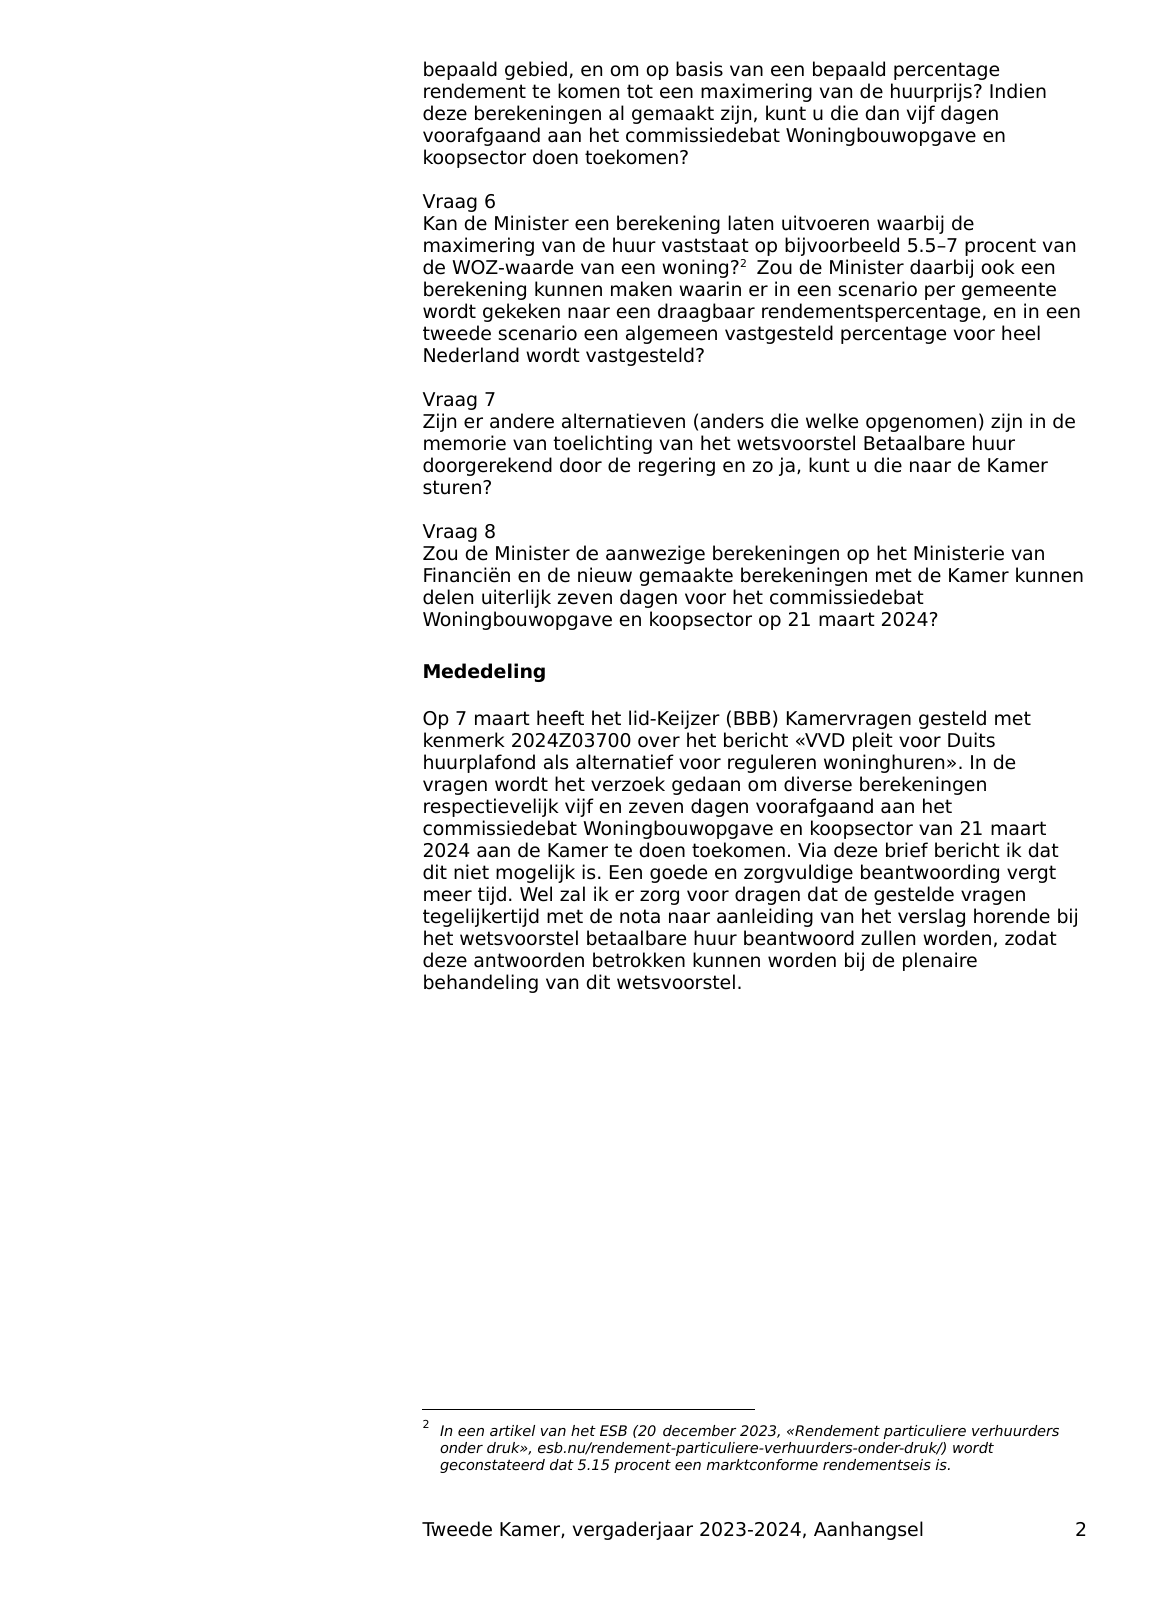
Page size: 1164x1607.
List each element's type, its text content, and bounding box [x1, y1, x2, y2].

text Zijn er andere alternatieven (anders die welke opgenomen) zijn in de memorie van toelichting van het wetsvoorstel Betaalbare huur doorgerekend door de regering en zo ja, kunt u die naar de Kamer sturen? [422, 411, 1087, 499]
text Vraag 8 [422, 521, 1087, 543]
subtitle Mededeling [422, 661, 1087, 683]
text Zou de Minister de aanwezige berekeningen op het Ministerie van Financiën en de nieuw gemaakte berekeningen met de Kamer kunnen delen uiterlijk zeven dagen voor het commissiedebat Woningbouwopgave en koopsector op 21 maart 2024? [422, 543, 1087, 631]
text Op 7 maart heeft het lid-Keijzer (BBB) Kamervragen gesteld met kenmerk 2024Z03700 over het bericht «VVD pleit voor Duits huurplafond als alternatief voor reguleren woninghuren». In de vragen wordt het verzoek gedaan om diverse berekeningen respectievelijk vijf en zeven dagen voorafgaand aan het commissiedebat Woningbouwopgave en koopsector van 21 maart 2024 aan de Kamer te doen toekomen. Via deze brief bericht ik dat dit niet mogelijk is. Een goede en zorgvuldige beantwoording vergt meer tijd. Wel zal ik er zorg voor dragen dat de gestelde vragen tegelijkertijd met de nota naar aanleiding van het verslag horende bij het wetsvoorstel betaalbare huur beantwoord zullen worden, zodat deze antwoorden betrokken kunnen worden bij de plenaire behandeling van dit wetsvoorstel. [422, 708, 1087, 994]
text Vraag 6 [422, 191, 1087, 213]
text Vraag 7 [422, 389, 1087, 411]
text Kan de Minister een berekening laten uitvoeren waarbij de maximering van de huur vaststaat op bijvoorbeeld 5.5–7 procent van de WOZ-waarde van een woning? Zou de Minister daarbij ook een berekening kunnen maken waarin er in een scenario per gemeente wordt gekeken naar een draagbaar rendementspercentage, en in een tweede scenario een algemeen vastgesteld percentage voor heel Nederland wordt vastgesteld? [422, 213, 1087, 367]
text bepaald gebied, en om op basis van een bepaald percentage rendement te komen tot een maximering van de huurprijs? Indien deze berekeningen al gemaakt zijn, kunt u die dan vijf dagen voorafgaand aan het commissiedebat Woningbouwopgave en koopsector doen toekomen? [422, 59, 1087, 169]
text In een artikel van het ESB (20 december 2023, «Rendement particuliere verhuurders onder druk», esb.nu/rendement-particuliere-verhuurders-onder-druk/) wordt geconstateerd dat 5.15 procent een marktconforme rendementseis is. [422, 1418, 1087, 1474]
